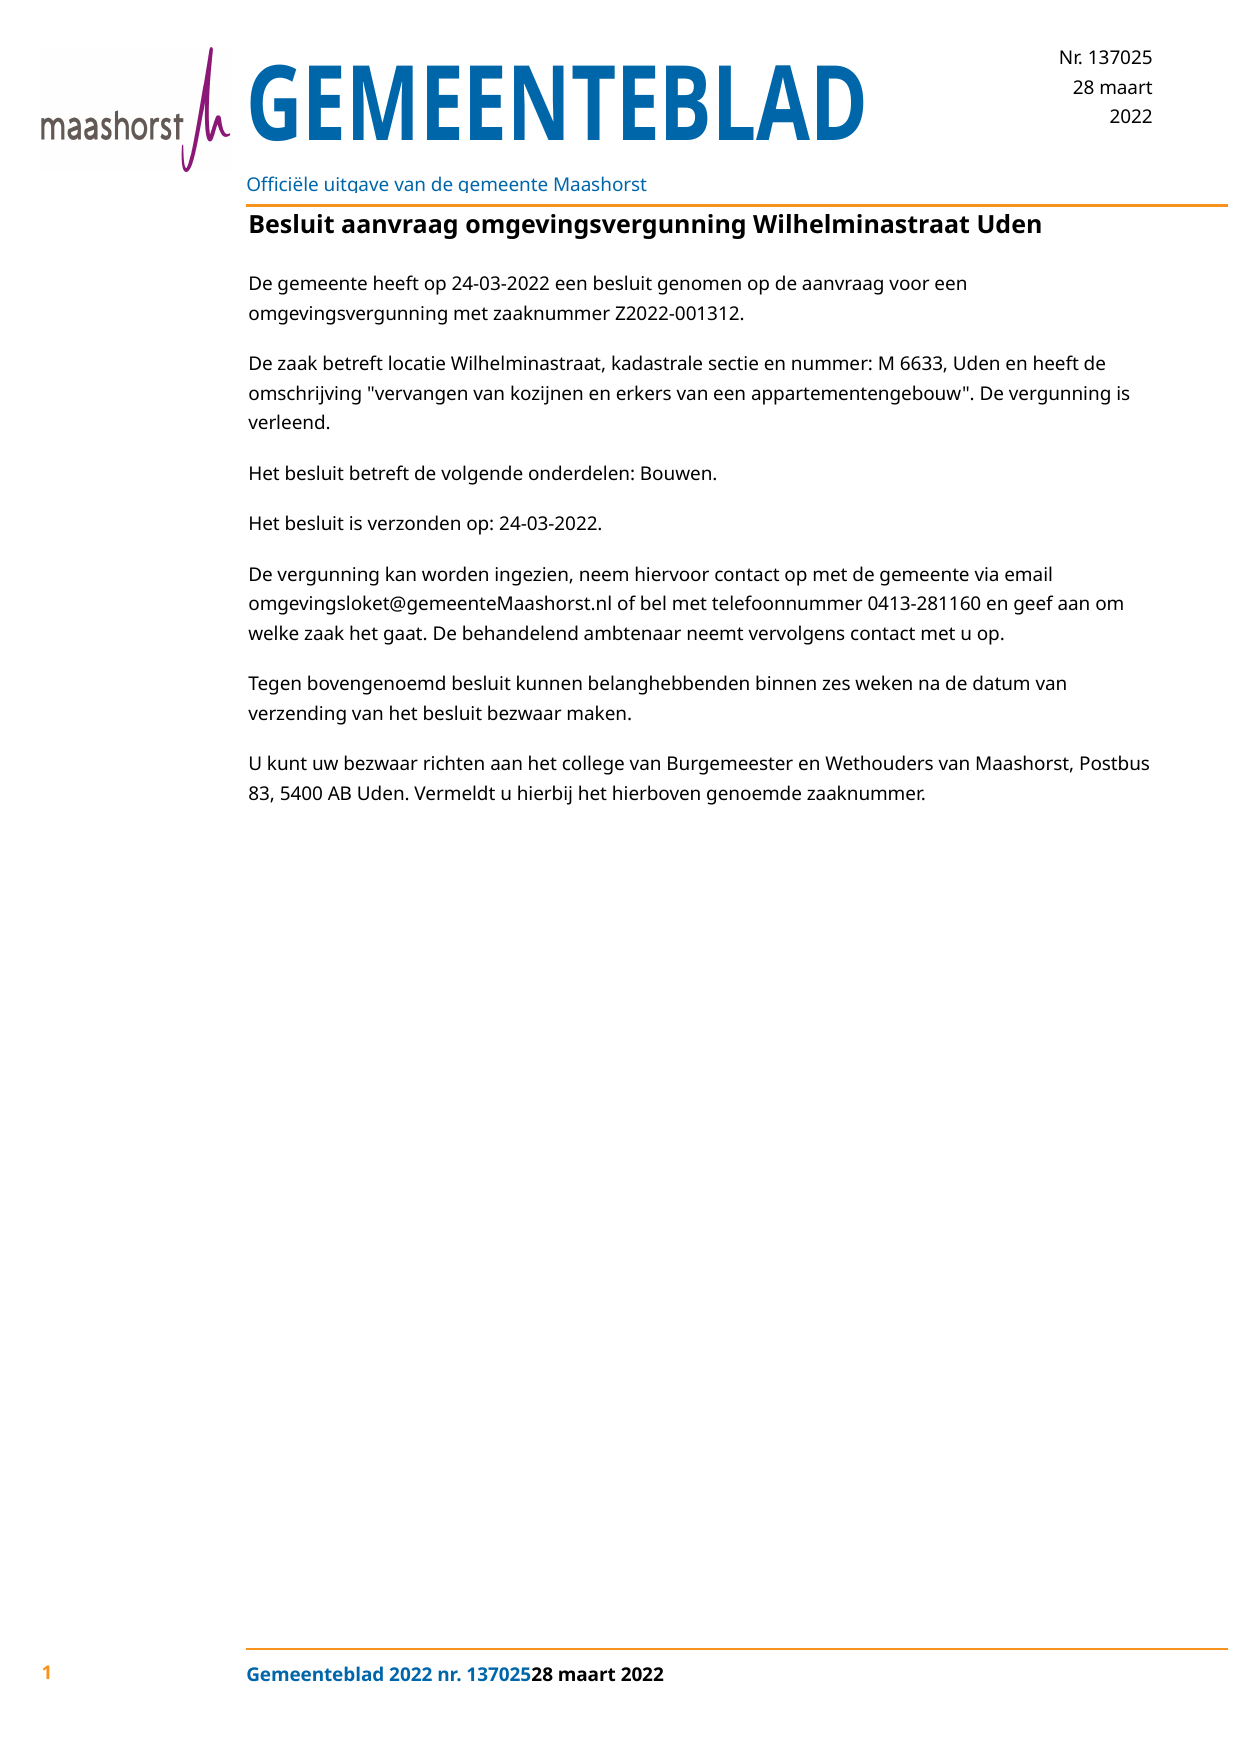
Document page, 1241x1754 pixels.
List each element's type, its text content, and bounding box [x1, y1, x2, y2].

text Het besluit betreft de volgende onderdelen: Bouwen. [248, 460, 1152, 486]
text De vergunning kan worden ingezien, neem hiervoor contact op met de gemeente via email omgevingsloket@gemeenteMaashorst.nl of bel met telefoonnummer 0413-281160 en geef aan om welke zaak het gaat. De behandelend ambtenaar neemt vervolgens contact met u op. [248, 561, 1152, 646]
text Besluit aanvraag omgevingsvergunning Wilhelminastraat Uden [248, 207, 1152, 241]
text Het besluit is verzonden op: 24-03-2022. [248, 510, 1152, 536]
text De zaak betreft locatie Wilhelminastraat, kadastrale sectie en nummer: M 6633, Uden en heeft de omschrijving "vervangen van kozijnen en erkers van een appartementengebouw". De vergunning is verleend. [248, 350, 1152, 435]
picture [41, 47, 231, 172]
text De gemeente heeft op 24-03-2022 een besluit genomen op de aanvraag voor een omgevingsvergunning met zaaknummer Z2022-001312. [248, 270, 1152, 326]
text U kunt uw bezwaar richten aan het college van Burgemeester en Wethouders van Maashorst, Postbus 83, 5400 AB Uden. Vermeldt u hierbij het hierboven genoemde zaaknummer. [248, 750, 1152, 806]
text Tegen bovengenoemd besluit kunnen belanghebbenden binnen zes weken na de datum van verzending van het besluit bezwaar maken. [248, 670, 1152, 726]
